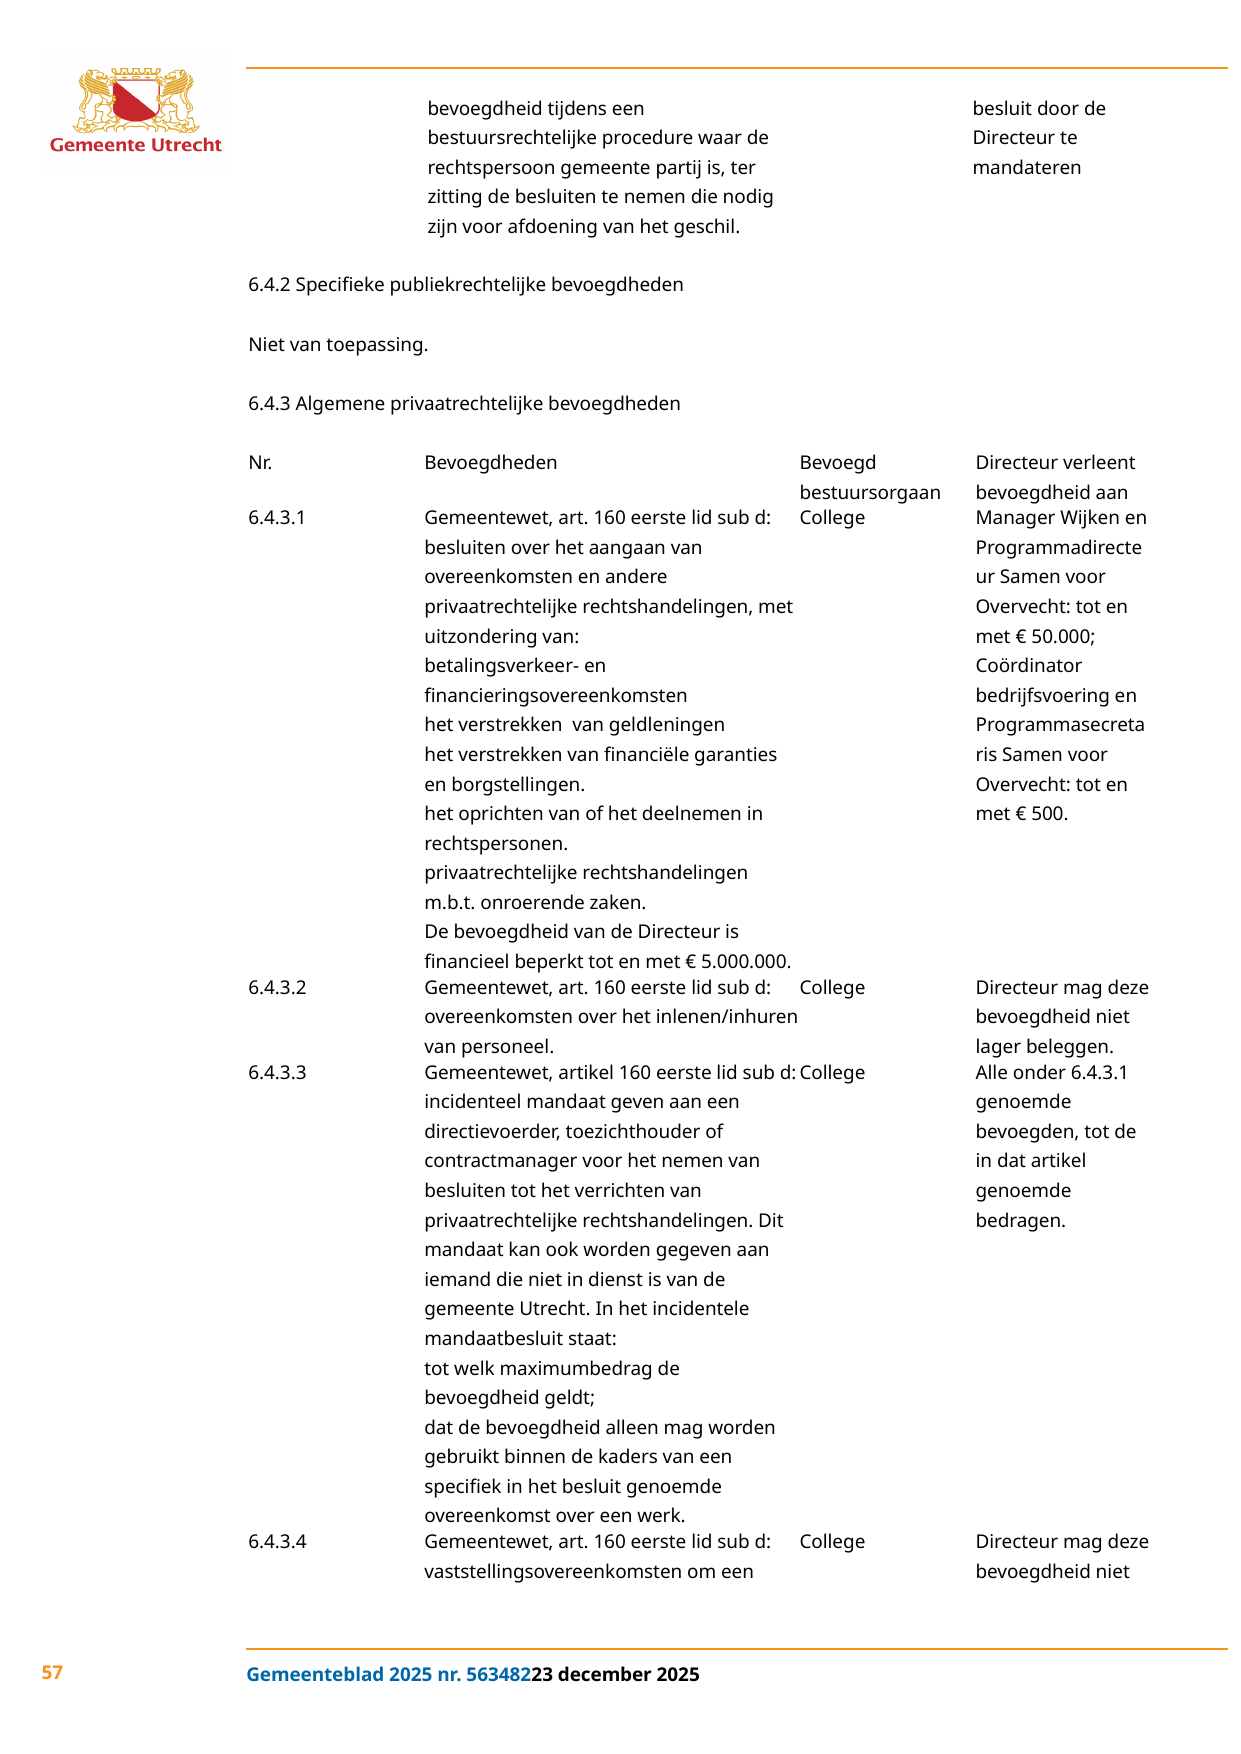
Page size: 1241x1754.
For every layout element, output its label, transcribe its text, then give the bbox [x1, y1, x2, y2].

table_cell Gemeentewet, art. 160 eerste lid sub d: besluiten over het aangaan van overeenkomsten en andere privaatrechtelijke rechtshandelingen, met uitzondering van: betalingsverkeer- en financieringsovereenkomsten het verstrekken van geldleningen het verstrekken van financiële garanties en borgstellingen. het oprichten van of het deelnemen in rechtspersonen. privaatrechtelijke rechtshandelingen m.b.t. onroerende zaken. De bevoegdheid van de Directeur is financieel beperkt tot en met € 5.000.000. [424, 505, 799, 974]
table_cell [248, 95, 427, 239]
table_cell 6.4.3.1 [248, 505, 424, 974]
table_cell Alle onder 6.4.3.1 genoemde bevoegden, tot de in dat artikel genoemde bedragen. [975, 1059, 1152, 1528]
table_cell Manager Wijken en Programmadirecteur Samen voor Overvecht: tot en met € 50.000; Coördinator bedrijfsvoering en Programmasecretaris Samen voor Overvecht: tot en met € 500. [975, 505, 1152, 974]
table_cell College [799, 974, 975, 1059]
table_cell 6.4.3.4 [248, 1529, 424, 1584]
table_cell College [799, 1059, 975, 1528]
table_cell Directeur mag deze bevoegdheid niet [975, 1529, 1152, 1584]
table_cell Gemeentewet, art. 160 eerste lid sub d: overeenkomsten over het inlenen/inhuren van personeel. [424, 974, 799, 1059]
table_header Bevoegd bestuursorgaan [799, 449, 975, 504]
text 6.4.2 Specifieke publiekrechtelijke bevoegdheden [248, 272, 1152, 297]
table_cell 6.4.3.3 [248, 1059, 424, 1528]
table_header Directeur verleent bevoegdheid aan [975, 449, 1152, 504]
table_cell Directeur mag deze bevoegdheid niet lager beleggen. [975, 974, 1152, 1059]
table_cell besluit door de Directeur te mandateren [973, 95, 1152, 239]
table_cell 6.4.3.2 [248, 974, 424, 1059]
table_cell bevoegdheid tijdens een bestuursrechtelijke procedure waar de rechtspersoon gemeente partij is, ter zitting de besluiten te nemen die nodig zijn voor afdoening van het geschil. [427, 95, 793, 239]
table_cell Gemeentewet, art. 160 eerste lid sub d: vaststellingsovereenkomsten om een [424, 1529, 799, 1584]
table_cell College [799, 1529, 975, 1584]
table_cell College [799, 505, 975, 974]
table_cell [793, 95, 972, 239]
table_header Nr. [248, 449, 424, 504]
table_header Bevoegdheden [424, 449, 799, 504]
picture [41, 47, 231, 172]
text Niet van toepassing. [248, 331, 1152, 357]
table_cell Gemeentewet, artikel 160 eerste lid sub d: incidenteel mandaat geven aan een directievoerder, toezichthouder of contractmanager voor het nemen van besluiten tot het verrichten van privaatrechtelijke rechtshandelingen. Dit mandaat kan ook worden gegeven aan iemand die niet in dienst is van de gemeente Utrecht. In het incidentele mandaatbesluit staat: tot welk maximumbedrag de bevoegdheid geldt; dat de bevoegdheid alleen mag worden gebruikt binnen de kaders van een specifiek in het besluit genoemde overeenkomst over een werk. [424, 1059, 799, 1528]
text 6.4.3 Algemene privaatrechtelijke bevoegdheden [248, 390, 1152, 416]
